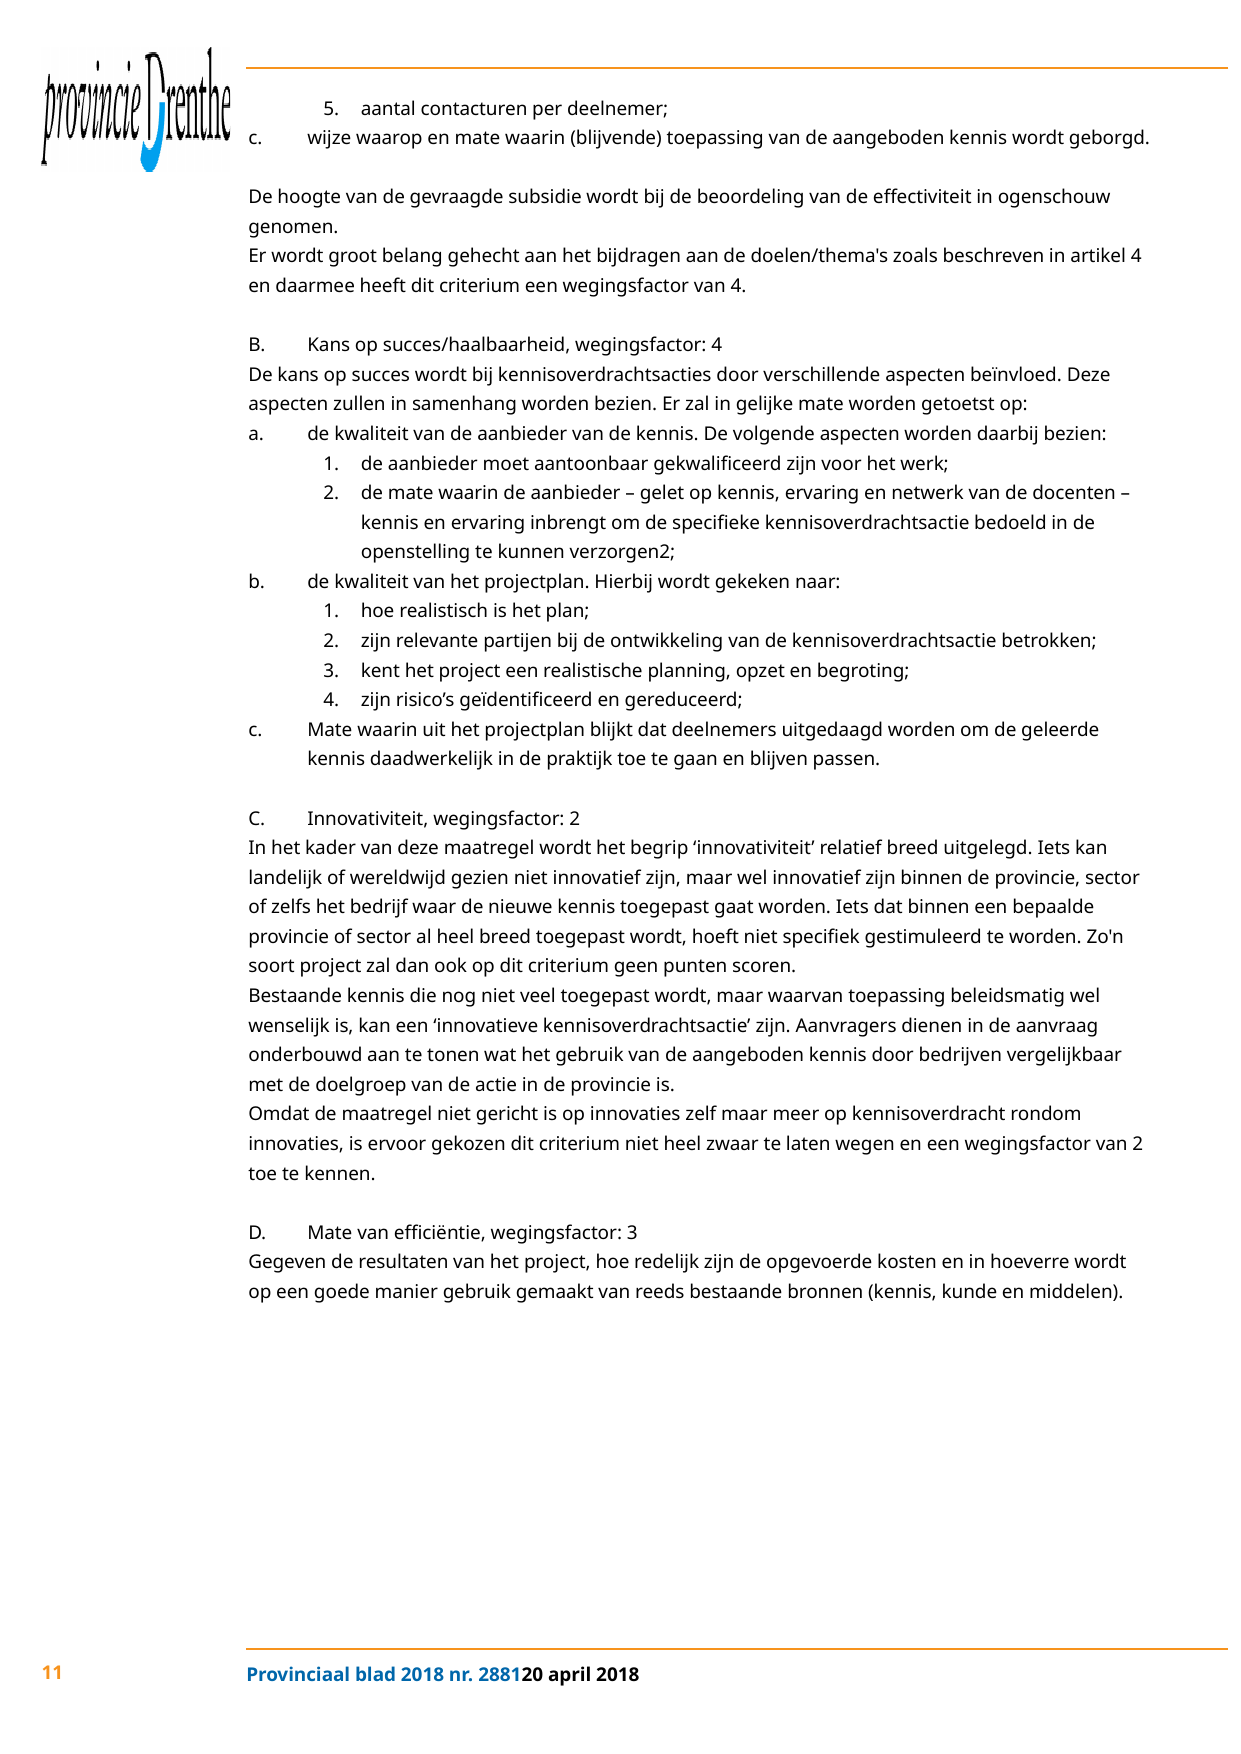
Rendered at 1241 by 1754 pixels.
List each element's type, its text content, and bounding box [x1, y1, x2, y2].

list de aanbieder moet aantoonbaar gekwalificeerd zijn voor het werk; [323, 450, 1152, 476]
list zijn risico’s geïdentificeerd en gereduceerd; [323, 686, 1152, 712]
list zijn relevante partijen bij de ontwikkeling van de kennisoverdrachtsactie betrokken; [323, 627, 1152, 653]
list Kans op succes/haalbaarheid, wegingsfactor: 4 [248, 331, 1152, 357]
text Er wordt groot belang gehecht aan het bijdragen aan de doelen/thema's zoals beschreven in artikel 4 en daarmee heeft dit criterium een wegingsfactor van 4. [248, 243, 1152, 298]
list kent het project een realistische planning, opzet en begroting; [323, 657, 1152, 683]
list Mate waarin uit het projectplan blijkt dat deelnemers uitgedaagd worden om de geleerde kennis daadwerkelijk in de praktijk toe te gaan en blijven passen. [248, 716, 1152, 771]
text Omdat de maatregel niet gericht is op innovaties zelf maar meer op kennisoverdracht rondom innovaties, is ervoor gekozen dit criterium niet heel zwaar te laten wegen en een wegingsfactor van 2 toe te kennen. [248, 1101, 1152, 1186]
text Gegeven de resultaten van het project, hoe redelijk zijn de opgevoerde kosten en in hoeverre wordt op een goede manier gebruik gemaakt van reeds bestaande bronnen (kennis, kunde en middelen). [248, 1248, 1152, 1304]
text De kans op succes wordt bij kennisoverdrachtsacties door verschillende aspecten beïnvloed. Deze aspecten zullen in samenhang worden bezien. Er zal in gelijke mate worden getoetst op: [248, 361, 1152, 416]
list de kwaliteit van de aanbieder van de kennis. De volgende aspecten worden daarbij bezien: [248, 420, 1152, 446]
text De hoogte van de gevraagde subsidie wordt bij de beoordeling van de effectiviteit in ogenschouw genomen. [248, 183, 1152, 239]
list Innovativiteit, wegingsfactor: 2 [248, 805, 1152, 831]
list Mate van efficiëntie, wegingsfactor: 3 [248, 1219, 1152, 1245]
list aantal contacturen per deelnemer; [323, 95, 1152, 121]
text In het kader van deze maatregel wordt het begrip ‘innovativiteit’ relatief breed uitgelegd. Iets kan landelijk of wereldwijd gezien niet innovatief zijn, maar wel innovatief zijn binnen de provincie, sector of zelfs het bedrijf waar de nieuwe kennis toegepast gaat worden. Iets dat binnen een bepaalde provincie of sector al heel breed toegepast wordt, hoeft niet specifiek gestimuleerd te worden. Zo'n soort project zal dan ook op dit criterium geen punten scoren. [248, 834, 1152, 978]
list de kwaliteit van het projectplan. Hierbij wordt gekeken naar: [248, 568, 1152, 594]
list wijze waarop en mate waarin (blijvende) toepassing van de aangeboden kennis wordt geborgd. [248, 124, 1152, 150]
list de mate waarin de aanbieder – gelet op kennis, ervaring en netwerk van de docenten – kennis en ervaring inbrengt om de specifieke kennisoverdrachtsactie bedoeld in de openstelling te kunnen verzorgen2; [323, 479, 1152, 564]
list hoe realistisch is het plan; [323, 598, 1152, 623]
picture [41, 47, 231, 172]
text Bestaande kennis die nog niet veel toegepast wordt, maar waarvan toepassing beleidsmatig wel wenselijk is, kan een ‘innovatieve kennisoverdrachtsactie’ zijn. Aanvragers dienen in de aanvraag onderbouwd aan te tonen wat het gebruik van de aangeboden kennis door bedrijven vergelijkbaar met de doelgroep van de actie in de provincie is. [248, 982, 1152, 1097]
